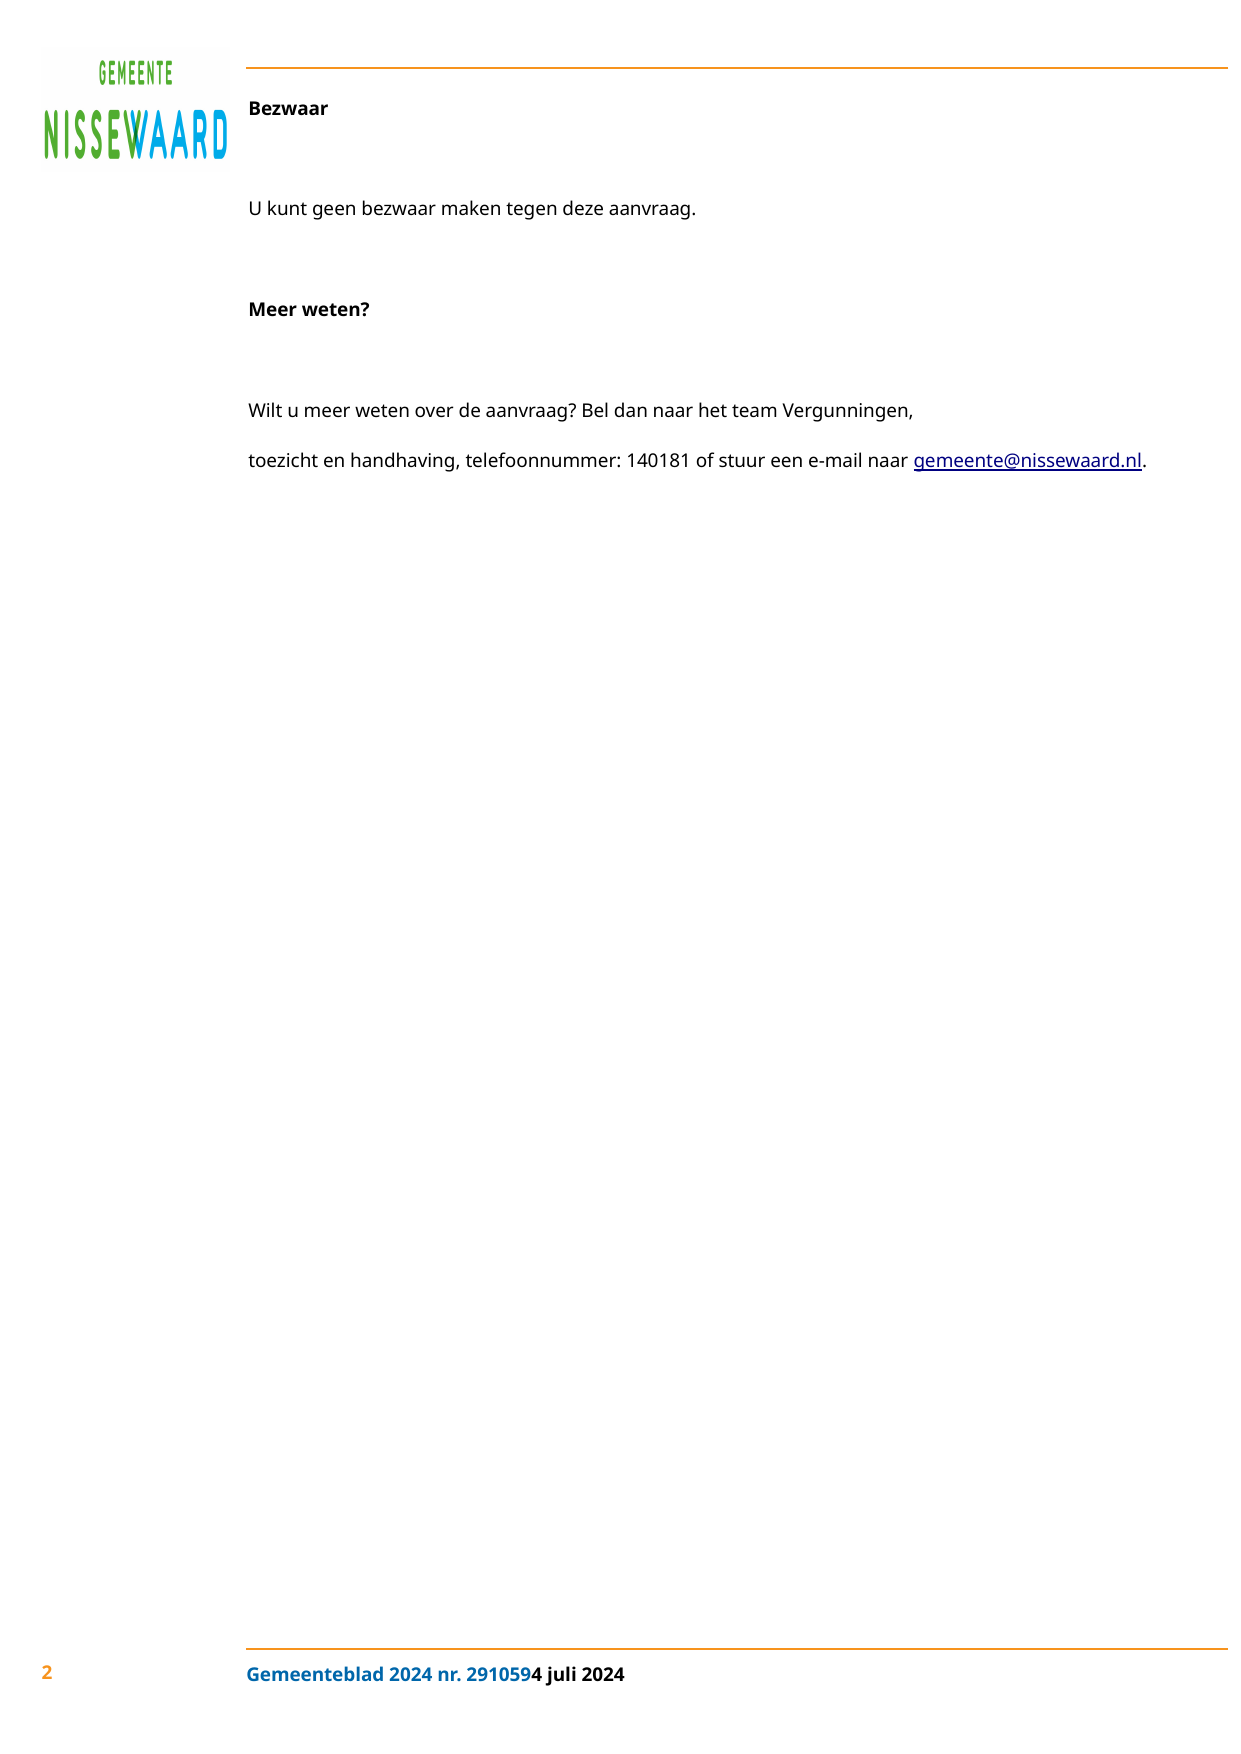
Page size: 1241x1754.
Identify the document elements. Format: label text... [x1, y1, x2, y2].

text toezicht en handhaving, telefoonnummer: 140181 of stuur een e-mail naar gemeente@nissewaard.nl. [248, 448, 1152, 473]
text Wilt u meer weten over de aanvraag? Bel dan naar het team Vergunningen, [248, 397, 1152, 423]
text U kunt geen bezwaar maken tegen deze aanvraag. [248, 196, 1152, 221]
picture [41, 47, 231, 172]
text Bezwaar [248, 95, 1152, 121]
text Meer weten? [248, 296, 1152, 322]
